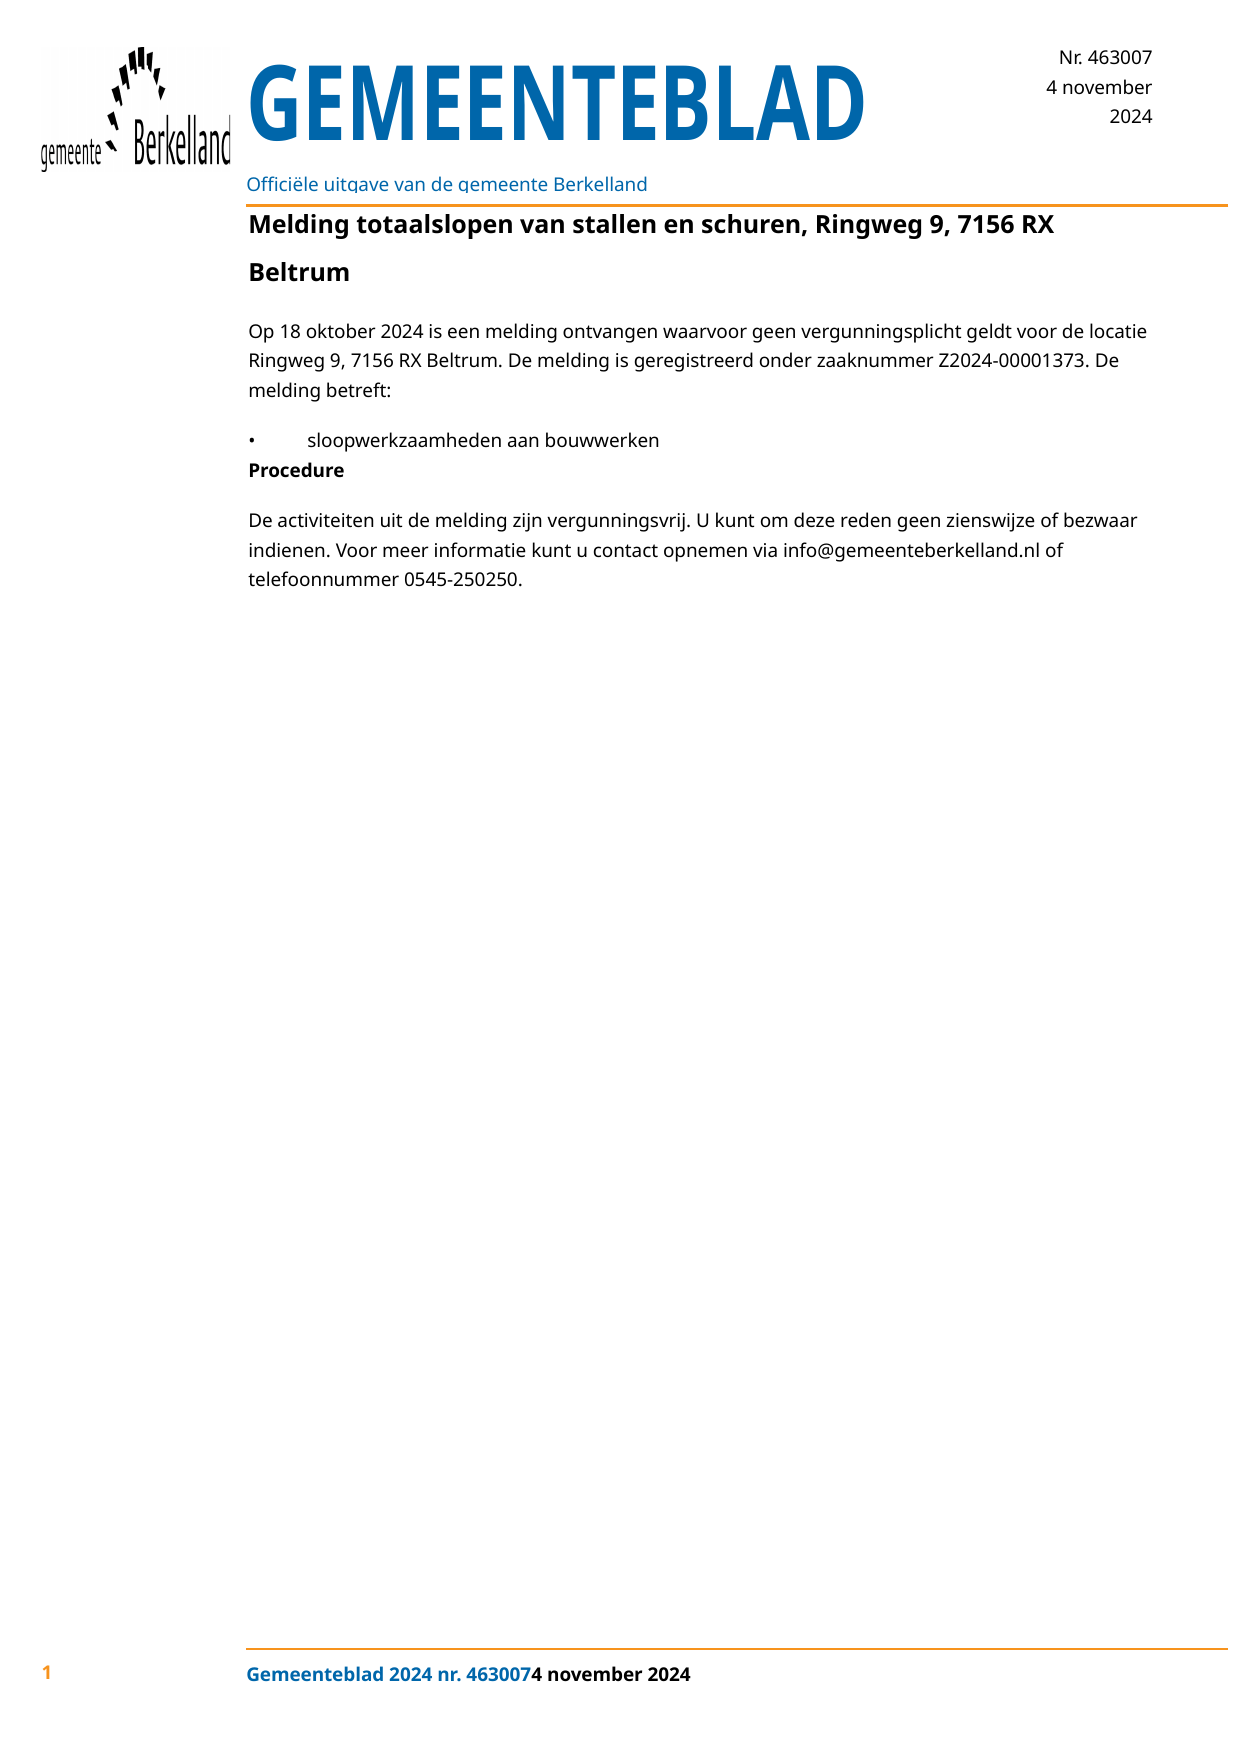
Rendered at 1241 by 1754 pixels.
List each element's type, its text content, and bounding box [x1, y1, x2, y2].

picture [41, 47, 231, 172]
text Procedure [248, 457, 1152, 483]
list sloopwerkzaamheden aan bouwwerken [248, 427, 1152, 453]
text De activiteiten uit de melding zijn vergunningsvrij. U kunt om deze reden geen zienswijze of bezwaar indienen. Voor meer informatie kunt u contact opnemen via info@gemeenteberkelland.nl of telefoonnummer 0545-250250. [248, 507, 1152, 592]
text Melding totaalslopen van stallen en schuren, Ringweg 9, 7156 RX Beltrum [248, 207, 1152, 288]
text Op 18 oktober 2024 is een melding ontvangen waarvoor geen vergunningsplicht geldt voor de locatie Ringweg 9, 7156 RX Beltrum. De melding is geregistreerd onder zaaknummer Z2024-00001373. De melding betreft: [248, 318, 1152, 403]
